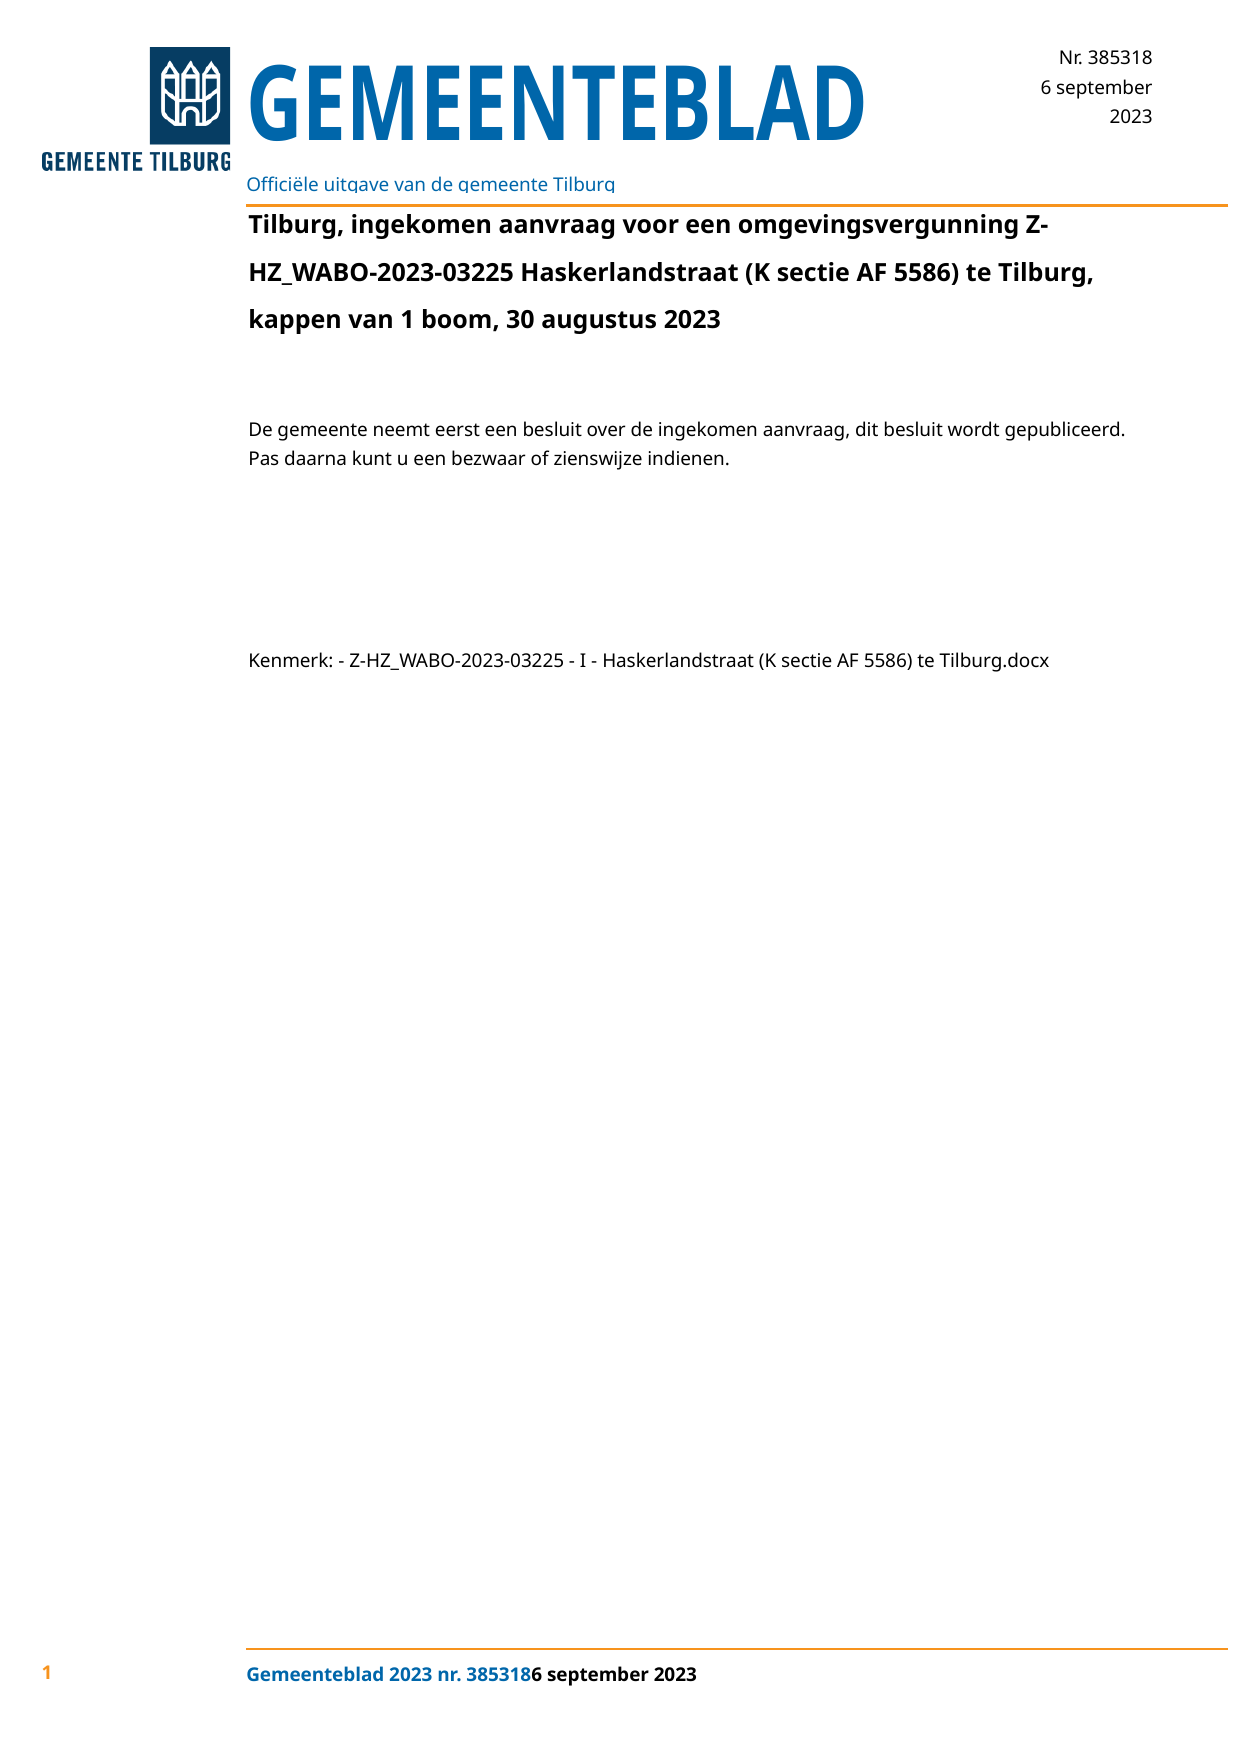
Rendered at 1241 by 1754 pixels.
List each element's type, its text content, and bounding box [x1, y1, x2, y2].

text Tilburg, ingekomen aanvraag voor een omgevingsvergunning Z-HZ_WABO-2023-03225 Haskerlandstraat (K sectie AF 5586) te Tilburg, kappen van 1 boom, 30 augustus 2023 [248, 207, 1152, 336]
text Kenmerk: - Z-HZ_WABO-2023-03225 - I - Haskerlandstraat (K sectie AF 5586) te Tilburg.docx [248, 647, 1152, 673]
text De gemeente neemt eerst een besluit over de ingekomen aanvraag, dit besluit wordt gepubliceerd. Pas daarna kunt u een bezwaar of zienswijze indienen. [248, 416, 1152, 471]
picture [41, 47, 231, 172]
